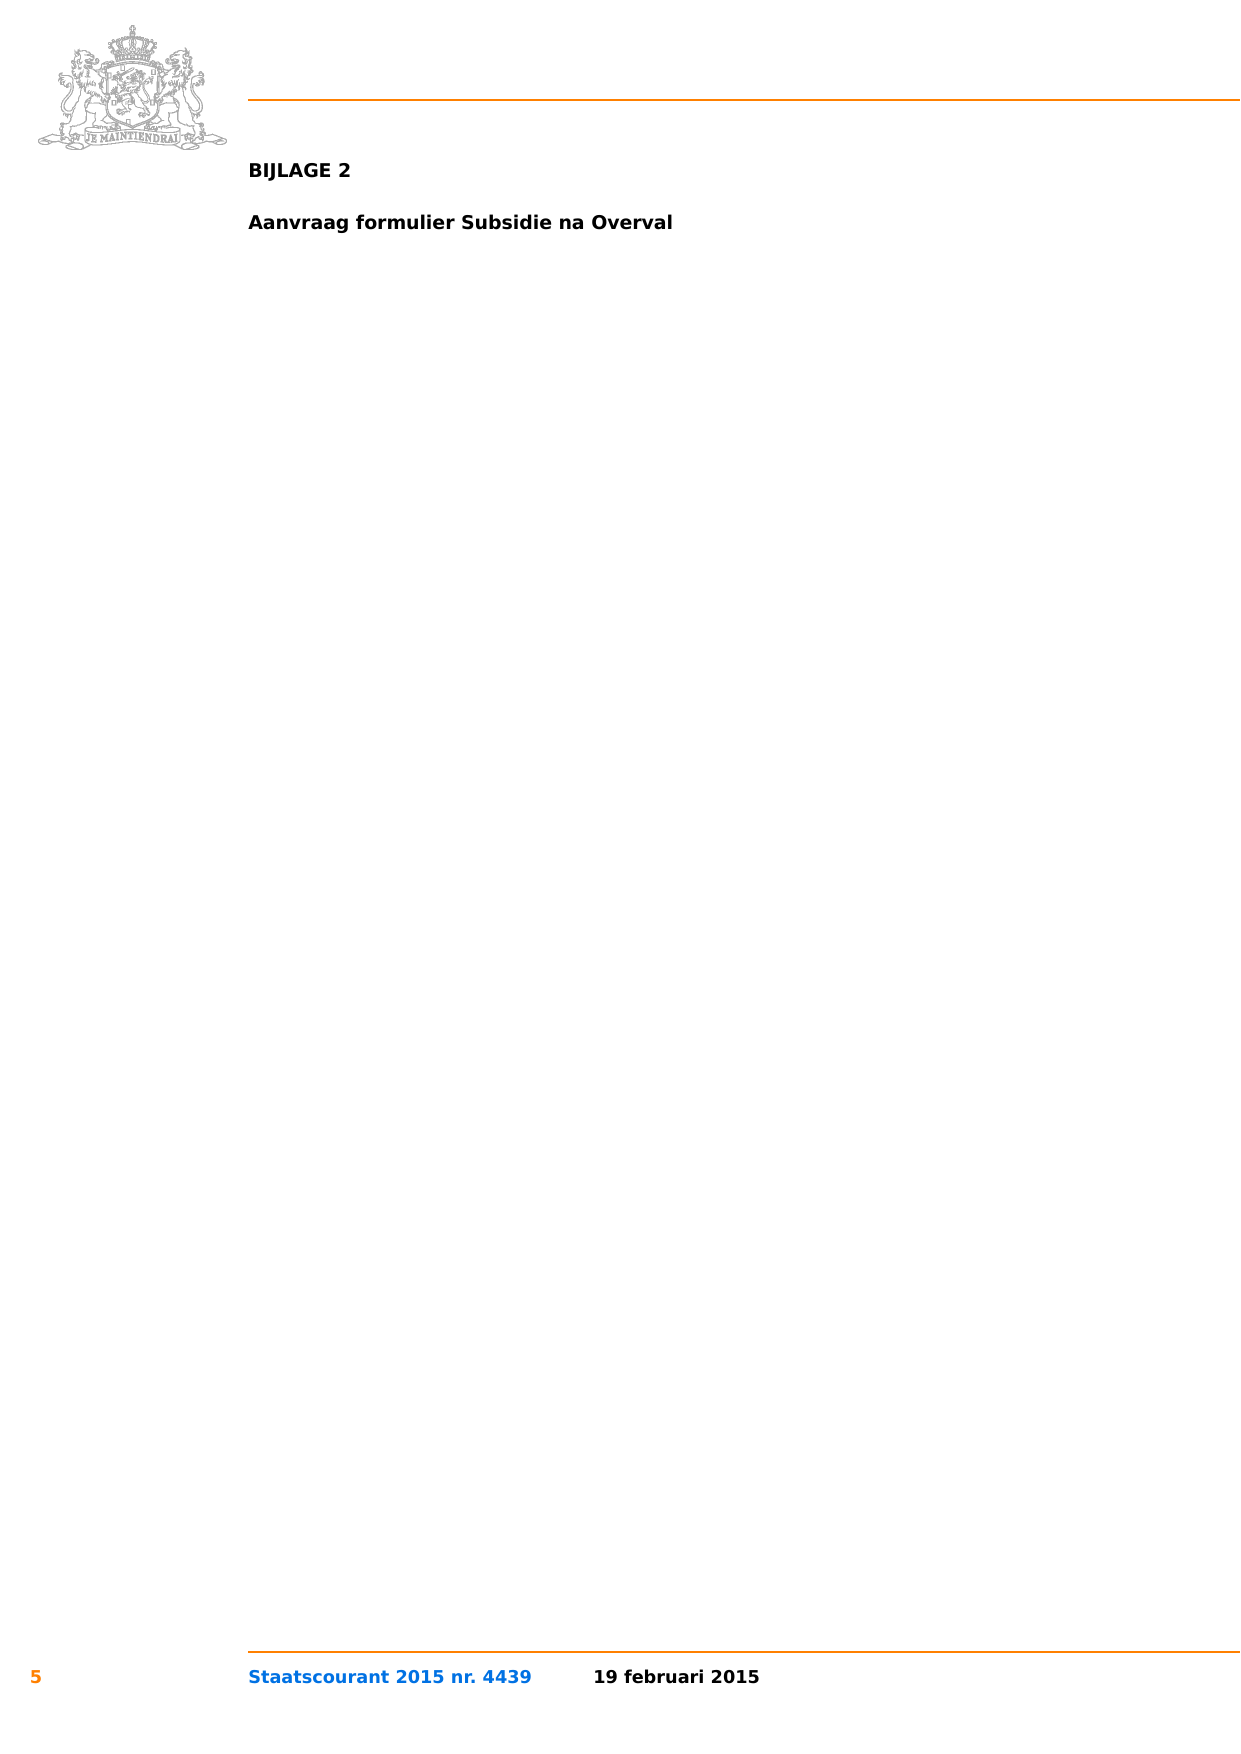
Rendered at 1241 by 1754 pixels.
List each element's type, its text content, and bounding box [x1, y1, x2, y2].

picture [38, 25, 227, 150]
subtitle Aanvraag formulier Subsidie na Overval [248, 212, 1163, 234]
subtitle BIJLAGE 2 [248, 160, 1163, 182]
